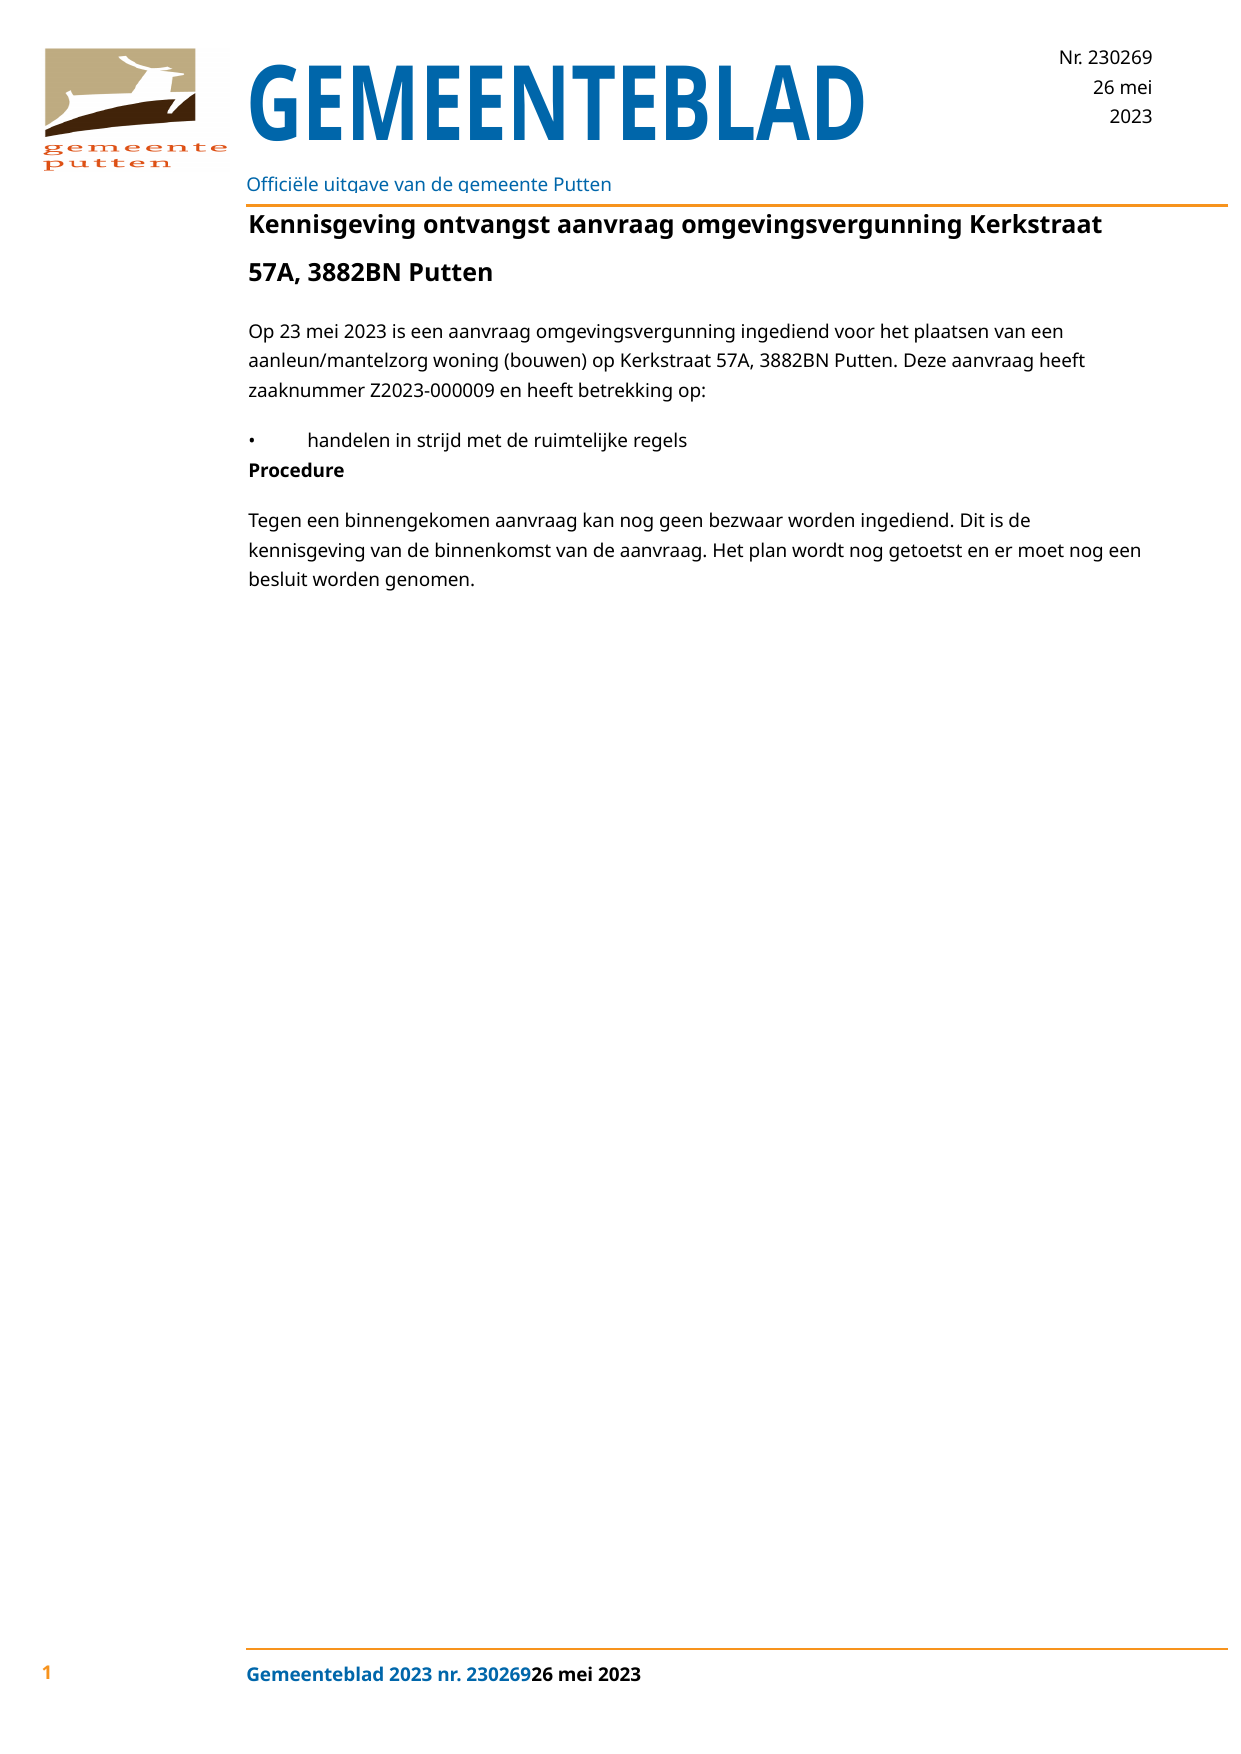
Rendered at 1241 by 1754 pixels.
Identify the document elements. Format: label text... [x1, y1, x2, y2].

picture [41, 47, 231, 172]
text Kennisgeving ontvangst aanvraag omgevingsvergunning Kerkstraat 57A, 3882BN Putten [248, 207, 1152, 288]
list handelen in strijd met de ruimtelijke regels [248, 427, 1152, 453]
text Tegen een binnengekomen aanvraag kan nog geen bezwaar worden ingediend. Dit is de kennisgeving van de binnenkomst van de aanvraag. Het plan wordt nog getoetst en er moet nog een besluit worden genomen. [248, 507, 1152, 592]
text Procedure [248, 457, 1152, 483]
text Op 23 mei 2023 is een aanvraag omgevingsvergunning ingediend voor het plaatsen van een aanleun/mantelzorg woning (bouwen) op Kerkstraat 57A, 3882BN Putten. Deze aanvraag heeft zaaknummer Z2023-000009 en heeft betrekking op: [248, 318, 1152, 403]
